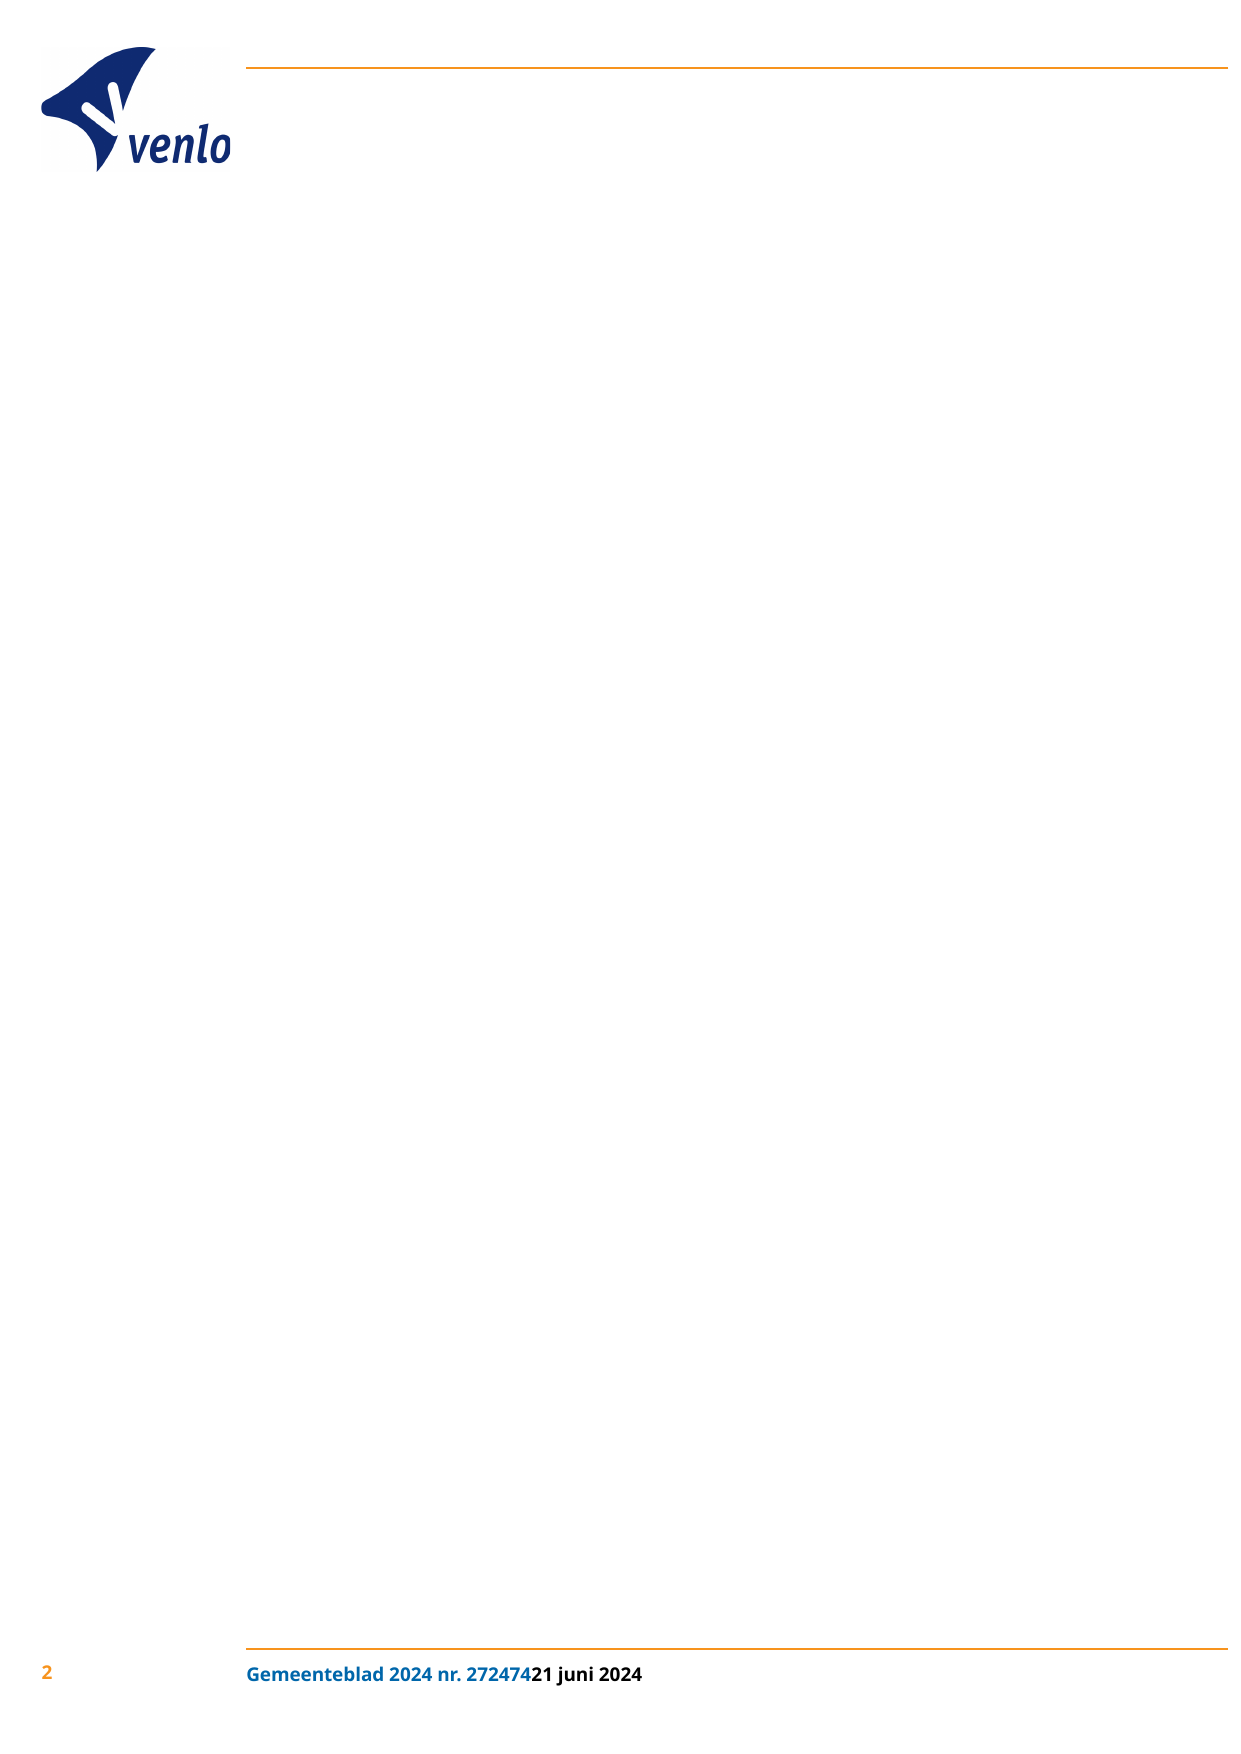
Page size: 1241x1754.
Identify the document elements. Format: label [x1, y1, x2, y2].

picture [41, 47, 231, 172]
